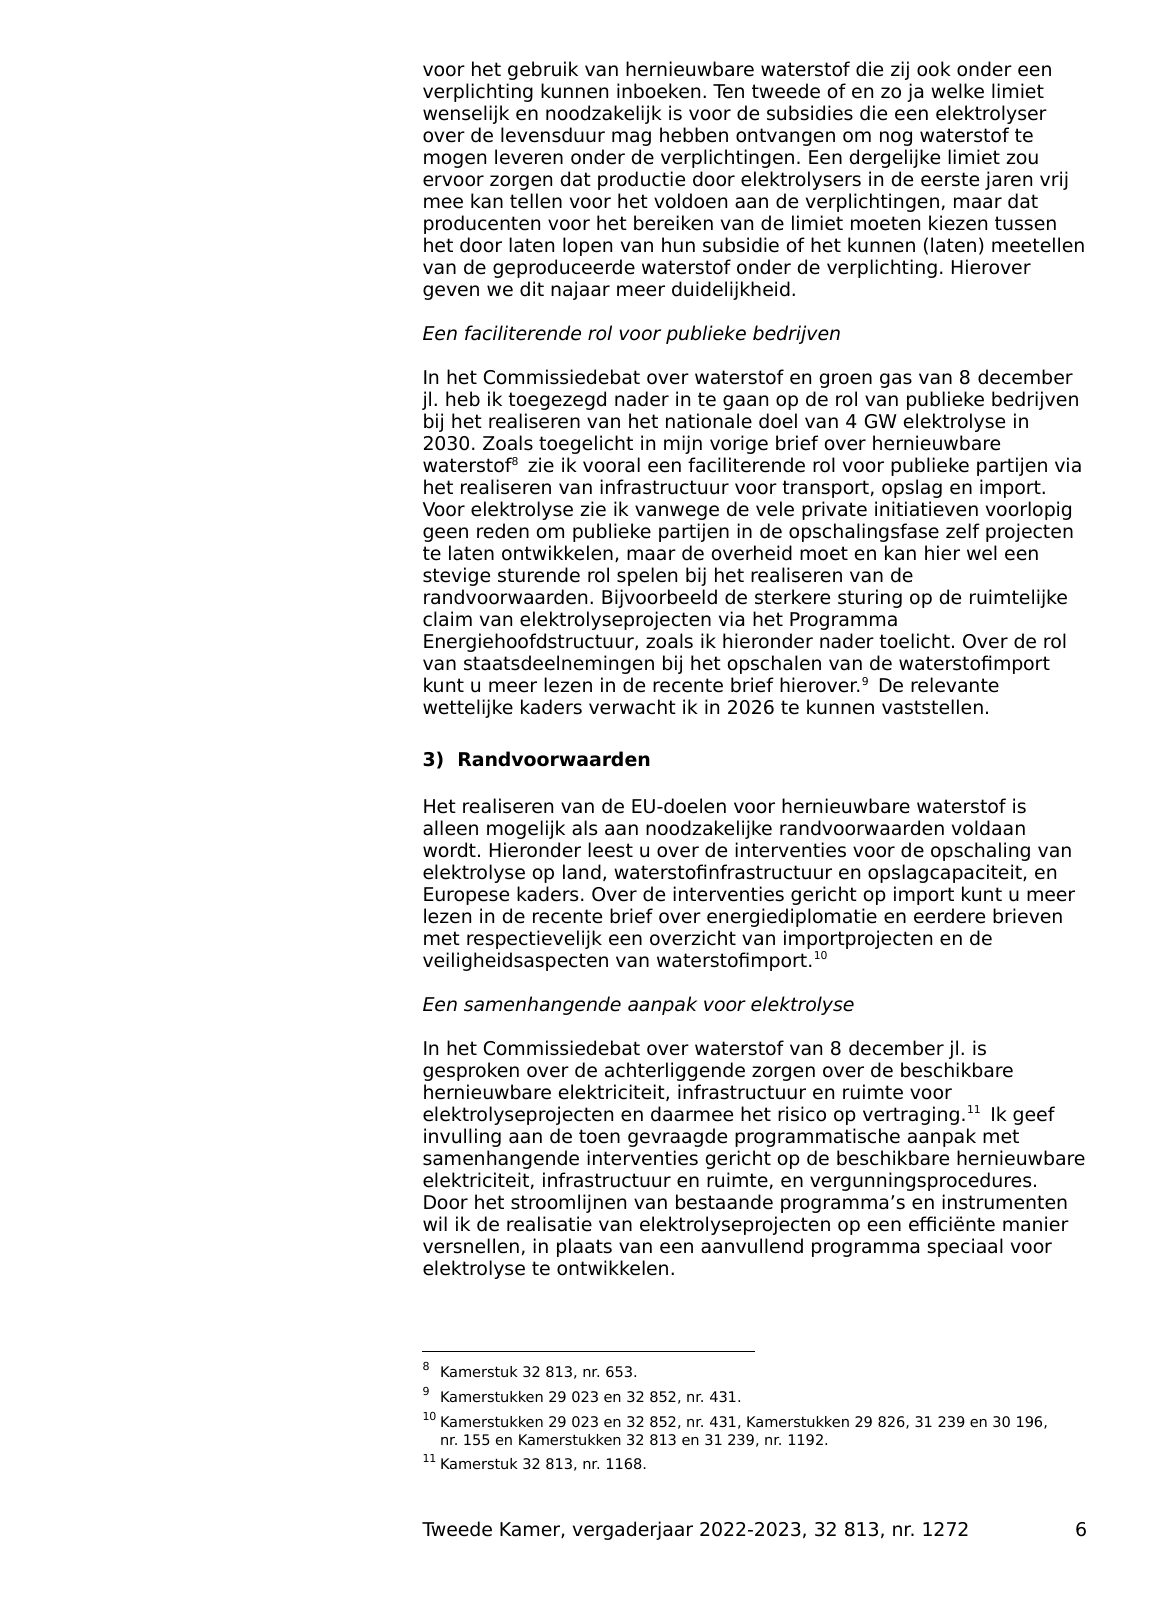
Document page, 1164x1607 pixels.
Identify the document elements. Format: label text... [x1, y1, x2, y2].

text Kamerstuk 32 813, nr. 653. [422, 1360, 1087, 1382]
text Het realiseren van de EU-doelen voor hernieuwbare waterstof is alleen mogelijk als aan noodzakelijke randvoorwaarden voldaan wordt. Hieronder leest u over de interventies voor de opschaling van elektrolyse op land, waterstofinfrastructuur en opslagcapaciteit, en Europese kaders. Over de interventies gericht op import kunt u meer lezen in de recente brief over energiediplomatie en eerdere brieven met respectievelijk een overzicht van importprojecten en de veiligheidsaspecten van waterstofimport. [422, 796, 1087, 972]
text In het Commissiedebat over waterstof van 8 december jl. is gesproken over de achterliggende zorgen over de beschikbare hernieuwbare elektriciteit, infrastructuur en ruimte voor elektrolyseprojecten en daarmee het risico op vertraging. Ik geef invulling aan de toen gevraagde programmatische aanpak met samenhangende interventies gericht op de beschikbare hernieuwbare elektriciteit, infrastructuur en ruimte, en vergunningsprocedures. Door het stroomlijnen van bestaande programma’s en instrumenten wil ik de realisatie van elektrolyseprojecten op een efficiënte manier versnellen, in plaats van een aanvullend programma speciaal voor elektrolyse te ontwikkelen. [422, 1038, 1087, 1280]
subtitle Een samenhangende aanpak voor elektrolyse [422, 994, 1087, 1016]
text In het Commissiedebat over waterstof en groen gas van 8 december jl. heb ik toegezegd nader in te gaan op de rol van publieke bedrijven bij het realiseren van het nationale doel van 4 GW elektrolyse in 2030. Zoals toegelicht in mijn vorige brief over hernieuwbare waterstof zie ik vooral een faciliterende rol voor publieke partijen via het realiseren van infrastructuur voor transport, opslag en import. Voor elektrolyse zie ik vanwege de vele private initiatieven voorlopig geen reden om publieke partijen in de opschalingsfase zelf projecten te laten ontwikkelen, maar de overheid moet en kan hier wel een stevige sturende rol spelen bij het realiseren van de randvoorwaarden. Bijvoorbeeld de sterkere sturing op de ruimtelijke claim van elektrolyseprojecten via het Programma Energiehoofdstructuur, zoals ik hieronder nader toelicht. Over de rol van staatsdeelnemingen bij het opschalen van de waterstofimport kunt u meer lezen in de recente brief hierover. De relevante wettelijke kaders verwacht ik in 2026 te kunnen vaststellen. [422, 367, 1087, 719]
subtitle Een faciliterende rol voor publieke bedrijven [422, 323, 1087, 345]
subtitle 3) Randvoorwaarden [422, 749, 1087, 771]
text voor het gebruik van hernieuwbare waterstof die zij ook onder een verplichting kunnen inboeken. Ten tweede of en zo ja welke limiet wenselijk en noodzakelijk is voor de subsidies die een elektrolyser over de levensduur mag hebben ontvangen om nog waterstof te mogen leveren onder de verplichtingen. Een dergelijke limiet zou ervoor zorgen dat productie door elektrolysers in de eerste jaren vrij mee kan tellen voor het voldoen aan de verplichtingen, maar dat producenten voor het bereiken van de limiet moeten kiezen tussen het door laten lopen van hun subsidie of het kunnen (laten) meetellen van de geproduceerde waterstof onder de verplichting. Hierover geven we dit najaar meer duidelijkheid. [422, 59, 1087, 301]
text Kamerstukken 29 023 en 32 852, nr. 431, Kamerstukken 29 826, 31 239 en 30 196, nr. 155 en Kamerstukken 32 813 en 31 239, nr. 1192. [422, 1410, 1087, 1449]
text Kamerstukken 29 023 en 32 852, nr. 431. [422, 1385, 1087, 1407]
text Kamerstuk 32 813, nr. 1168. [422, 1452, 1087, 1474]
